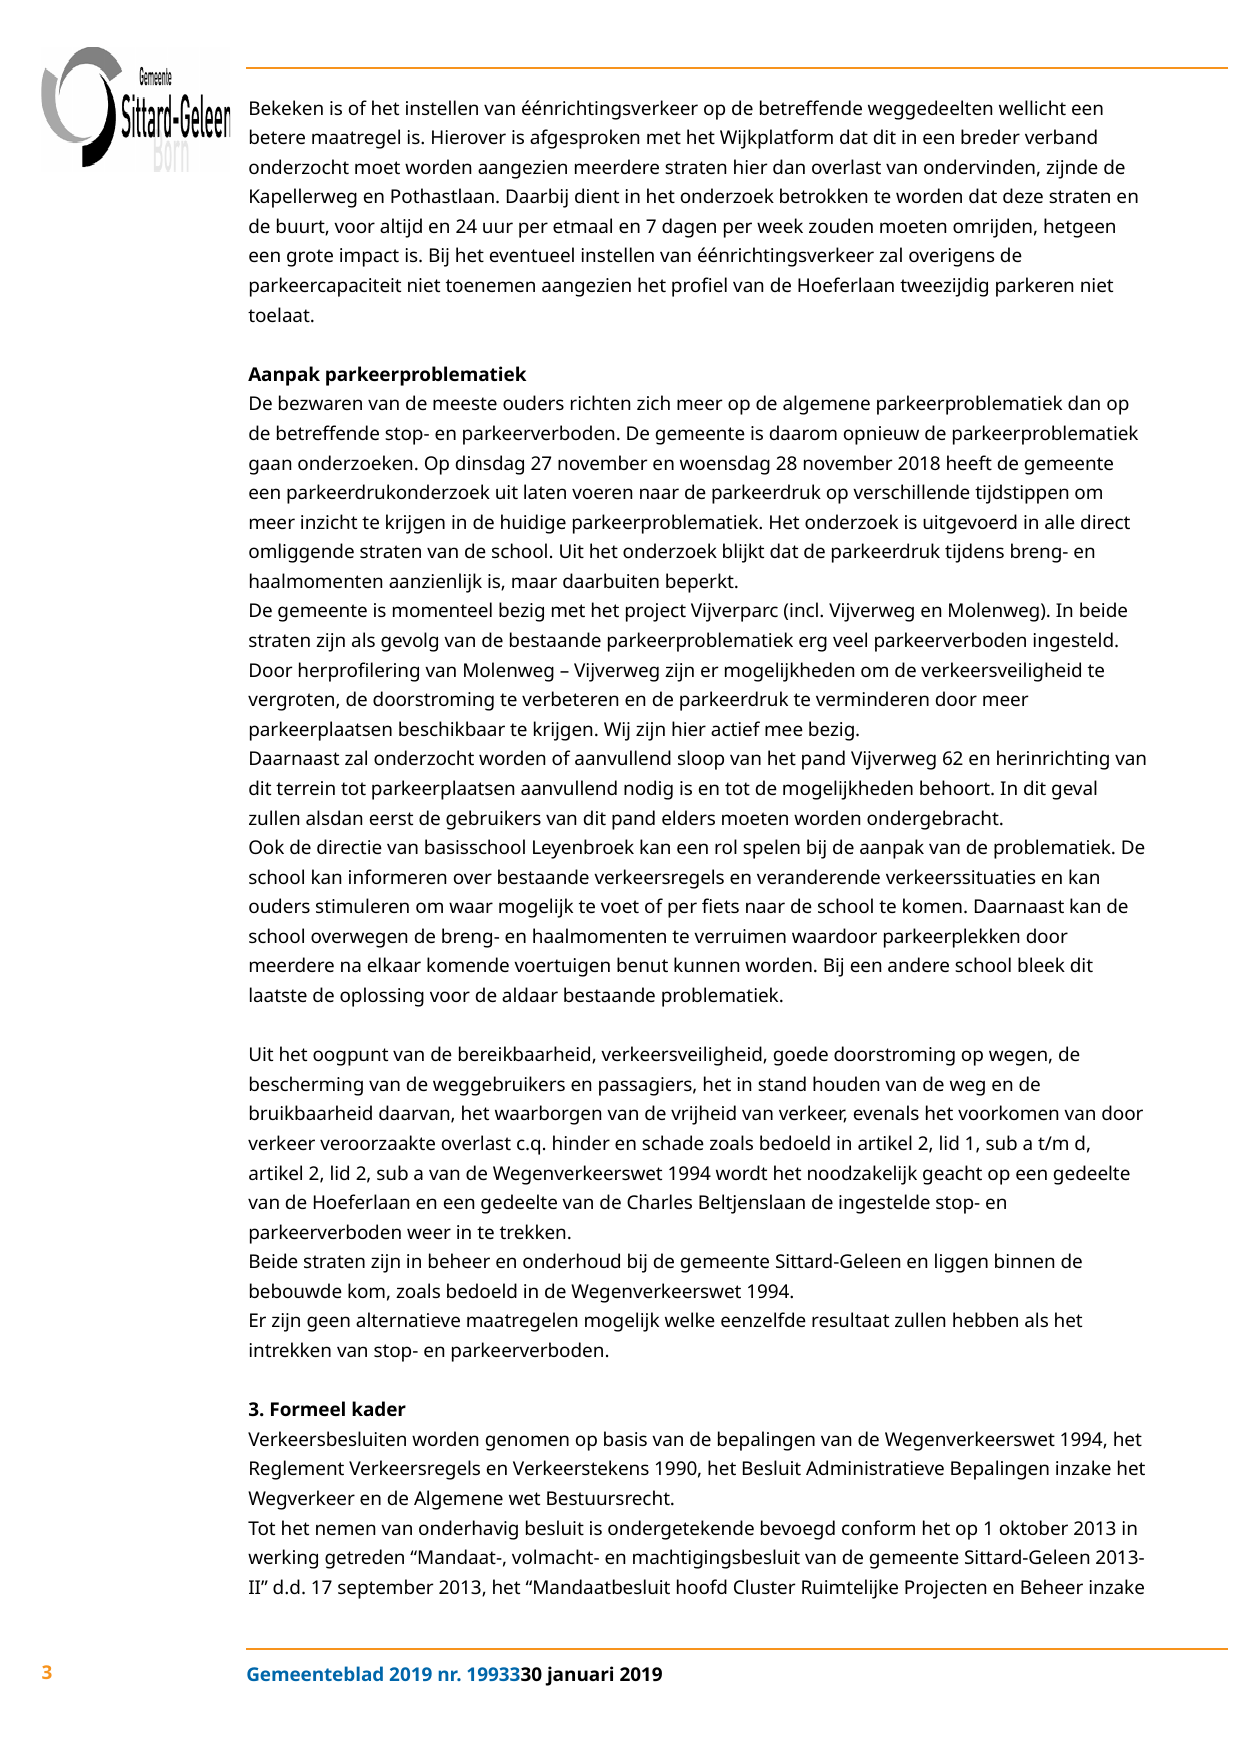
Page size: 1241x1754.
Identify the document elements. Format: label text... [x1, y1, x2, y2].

picture [41, 47, 231, 172]
text 3. Formeel kader [248, 1396, 1152, 1422]
text De gemeente is momenteel bezig met het project Vijverparc (incl. Vijverweg en Molenweg). In beide straten zijn als gevolg van de bestaande parkeerproblematiek erg veel parkeerverboden ingesteld. [248, 598, 1152, 653]
text Door herprofilering van Molenweg – Vijverweg zijn er mogelijkheden om de verkeersveiligheid te vergroten, de doorstroming te verbeteren en de parkeerdruk te verminderen door meer parkeerplaatsen beschikbaar te krijgen. Wij zijn hier actief mee bezig. [248, 657, 1152, 742]
text Aanpak parkeerproblematiek [248, 361, 1152, 387]
text Beide straten zijn in beheer en onderhoud bij de gemeente Sittard-Geleen en liggen binnen de bebouwde kom, zoals bedoeld in de Wegenverkeerswet 1994. [248, 1248, 1152, 1304]
text Tot het nemen van onderhavig besluit is ondergetekende bevoegd conform het op 1 oktober 2013 in werking getreden “Mandaat-, volmacht- en machtigingsbesluit van de gemeente Sittard-Geleen 2013-II” d.d. 17 september 2013, het “Mandaatbesluit hoofd Cluster Ruimtelijke Projecten en Beheer inzake [248, 1515, 1152, 1600]
text Daarnaast zal onderzocht worden of aanvullend sloop van het pand Vijverweg 62 en herinrichting van dit terrein tot parkeerplaatsen aanvullend nodig is en tot de mogelijkheden behoort. In dit geval zullen alsdan eerst de gebruikers van dit pand elders moeten worden ondergebracht. [248, 746, 1152, 831]
text Ook de directie van basisschool Leyenbroek kan een rol spelen bij de aanpak van de problematiek. De school kan informeren over bestaande verkeersregels en veranderende verkeerssituaties en kan ouders stimuleren om waar mogelijk te voet of per fiets naar de school te komen. Daarnaast kan de school overwegen de breng- en haalmomenten te verruimen waardoor parkeerplekken door meerdere na elkaar komende voertuigen benut kunnen worden. Bij een andere school bleek dit laatste de oplossing voor de aldaar bestaande problematiek. [248, 834, 1152, 1008]
text De bezwaren van de meeste ouders richten zich meer op de algemene parkeerproblematiek dan op de betreffende stop- en parkeerverboden. De gemeente is daarom opnieuw de parkeerproblematiek gaan onderzoeken. Op dinsdag 27 november en woensdag 28 november 2018 heeft de gemeente een parkeerdrukonderzoek uit laten voeren naar de parkeerdruk op verschillende tijdstippen om meer inzicht te krijgen in de huidige parkeerproblematiek. Het onderzoek is uitgevoerd in alle direct omliggende straten van de school. Uit het onderzoek blijkt dat de parkeerdruk tijdens breng- en haalmomenten aanzienlijk is, maar daarbuiten beperkt. [248, 391, 1152, 594]
text Bekeken is of het instellen van éénrichtingsverkeer op de betreffende weggedeelten wellicht een betere maatregel is. Hierover is afgesproken met het Wijkplatform dat dit in een breder verband onderzocht moet worden aangezien meerdere straten hier dan overlast van ondervinden, zijnde de Kapellerweg en Pothastlaan. Daarbij dient in het onderzoek betrokken te worden dat deze straten en de buurt, voor altijd en 24 uur per etmaal en 7 dagen per week zouden moeten omrijden, hetgeen een grote impact is. Bij het eventueel instellen van éénrichtingsverkeer zal overigens de parkeercapaciteit niet toenemen aangezien het profiel van de Hoeferlaan tweezijdig parkeren niet toelaat. [248, 95, 1152, 328]
text Verkeersbesluiten worden genomen op basis van de bepalingen van de Wegenverkeerswet 1994, het Reglement Verkeersregels en Verkeerstekens 1990, het Besluit Administratieve Bepalingen inzake het Wegverkeer en de Algemene wet Bestuursrecht. [248, 1426, 1152, 1511]
text Uit het oogpunt van de bereikbaarheid, verkeersveiligheid, goede doorstroming op wegen, de bescherming van de weggebruikers en passagiers, het in stand houden van de weg en de bruikbaarheid daarvan, het waarborgen van de vrijheid van verkeer, evenals het voorkomen van door verkeer veroorzaakte overlast c.q. hinder en schade zoals bedoeld in artikel 2, lid 1, sub a t/m d, artikel 2, lid 2, sub a van de Wegenverkeerswet 1994 wordt het noodzakelijk geacht op een gedeelte van de Hoeferlaan en een gedeelte van de Charles Beltjenslaan de ingestelde stop- en parkeerverboden weer in te trekken. [248, 1041, 1152, 1245]
text Er zijn geen alternatieve maatregelen mogelijk welke eenzelfde resultaat zullen hebben als het intrekken van stop- en parkeerverboden. [248, 1308, 1152, 1363]
